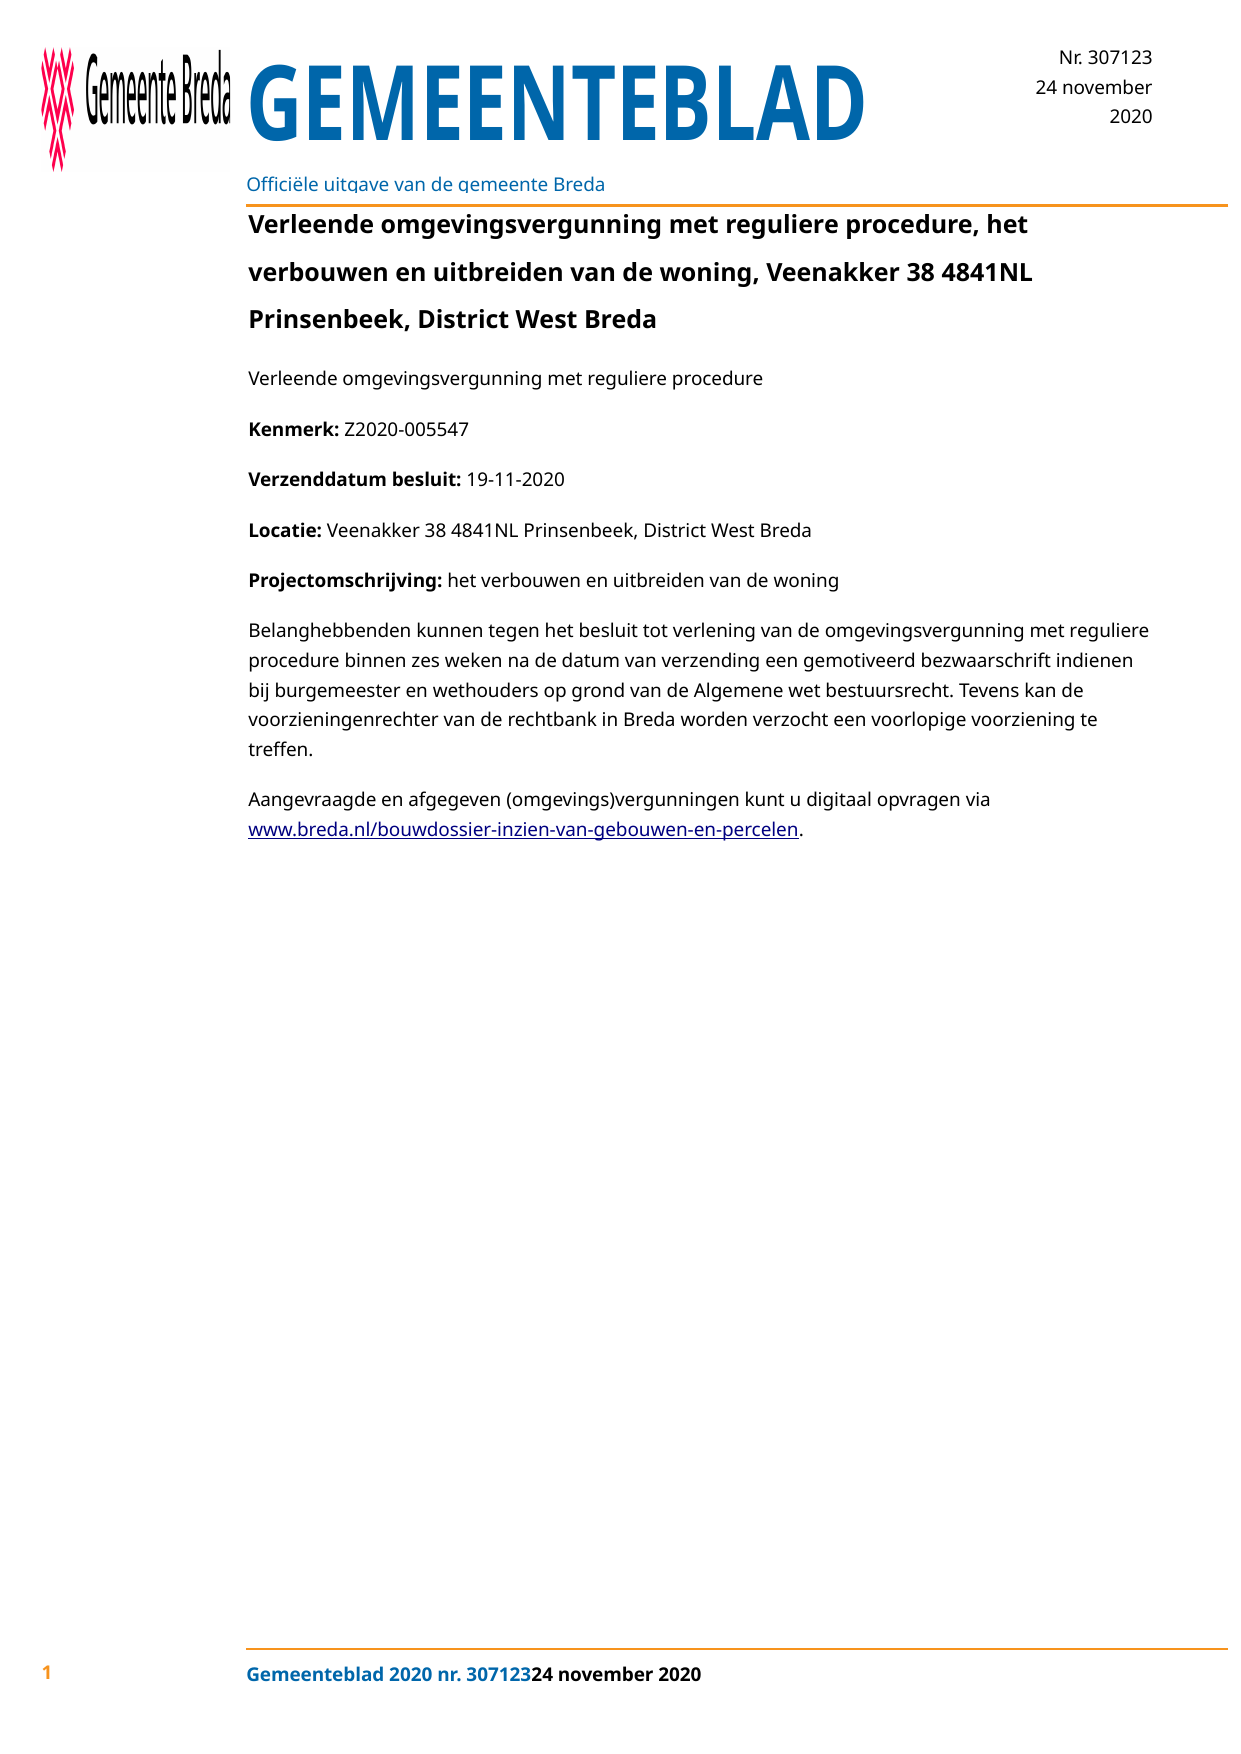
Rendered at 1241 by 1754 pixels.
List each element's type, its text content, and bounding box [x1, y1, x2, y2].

text Locatie: Veenakker 38 4841NL Prinsenbeek, District West Breda [248, 517, 1152, 542]
text Aangevraagde en afgegeven (omgevings)vergunningen kunt u digitaal opvragen via www.breda.nl/bouwdossier-inzien-van-gebouwen-en-percelen. [248, 786, 1152, 842]
text Verzenddatum besluit: 19-11-2020 [248, 466, 1152, 492]
text Verleende omgevingsvergunning met reguliere procedure [248, 366, 1152, 391]
text Kenmerk: Z2020-005547 [248, 416, 1152, 442]
text Belanghebbenden kunnen tegen het besluit tot verlening van de omgevingsvergunning met reguliere procedure binnen zes weken na de datum van verzending een gemotiveerd bezwaarschrift indienen bij burgemeester en wethouders op grond van de Algemene wet bestuursrecht. Tevens kan de voorzieningenrechter van de rechtbank in Breda worden verzocht een voorlopige voorziening te treffen. [248, 618, 1152, 762]
text Projectomschrijving: het verbouwen en uitbreiden van de woning [248, 567, 1152, 593]
picture [41, 47, 231, 172]
text Verleende omgevingsvergunning met reguliere procedure, het verbouwen en uitbreiden van de woning, Veenakker 38 4841NL Prinsenbeek, District West Breda [248, 207, 1152, 336]
